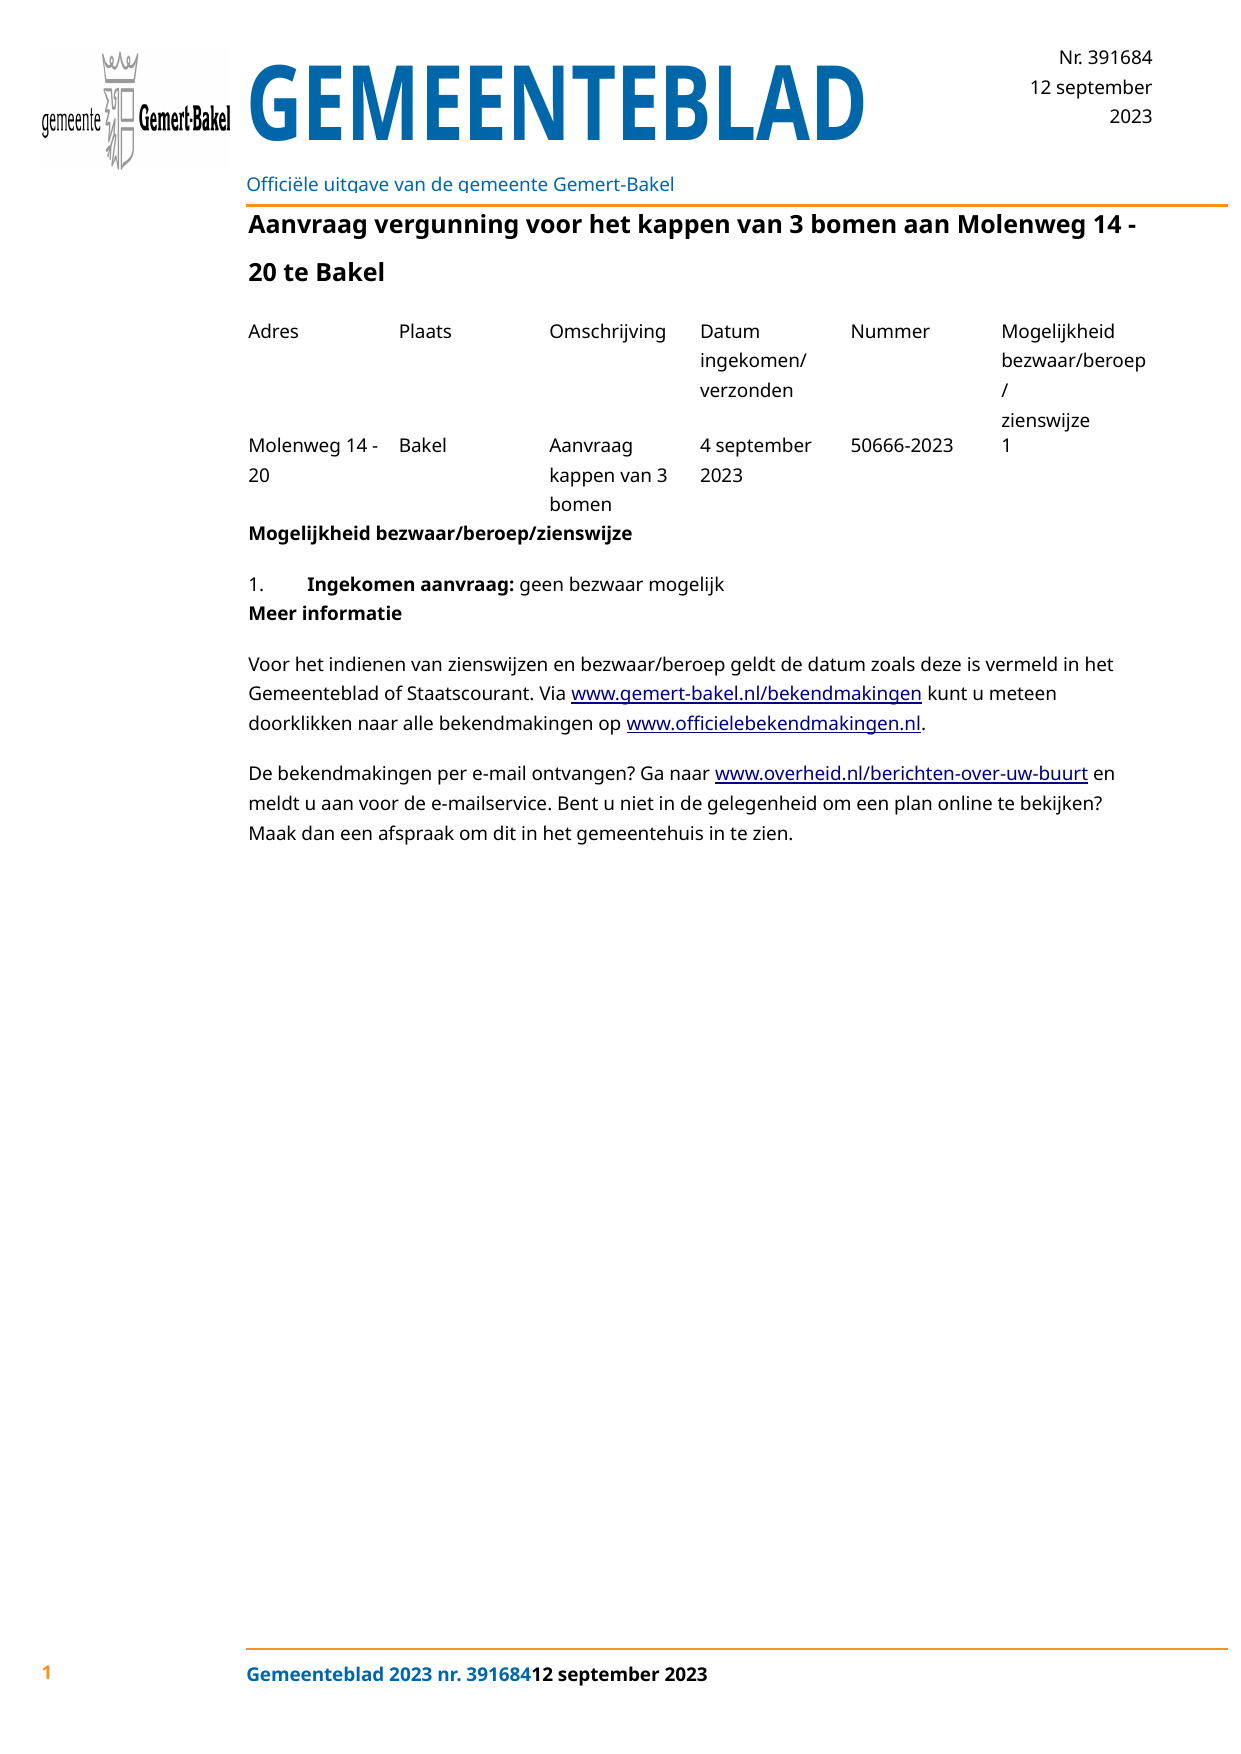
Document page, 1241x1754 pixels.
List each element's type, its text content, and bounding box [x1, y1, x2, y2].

table_cell 1 [1001, 433, 1152, 517]
table_cell Aanvraag kappen van 3 bomen [549, 433, 700, 517]
text Aanvraag vergunning voor het kappen van 3 bomen aan Molenweg 14 - 20 te Bakel [248, 207, 1152, 288]
table_header Mogelijkheid bezwaar/beroep/ zienswijze [1001, 318, 1152, 432]
table_cell 50666-2023 [850, 433, 1001, 517]
text Meer informatie [248, 601, 1152, 626]
table_header Adres [248, 318, 398, 432]
table_header Plaats [399, 318, 549, 432]
picture [41, 47, 231, 172]
table_header Nummer [850, 318, 1001, 432]
table_cell Bakel [399, 433, 549, 517]
table_header Datum ingekomen/ verzonden [700, 318, 850, 432]
table_cell 4 september 2023 [700, 433, 850, 517]
list Ingekomen aanvraag: geen bezwaar mogelijk [248, 571, 1152, 597]
table_header Omschrijving [549, 318, 700, 432]
text Voor het indienen van zienswijzen en bezwaar/beroep geldt de datum zoals deze is vermeld in het Gemeenteblad of Staatscourant. Via www.gemert-bakel.nl/bekendmakingen kunt u meteen doorklikken naar alle bekendmakingen op www.officielebekendmakingen.nl. [248, 651, 1152, 736]
text De bekendmakingen per e-mail ontvangen? Ga naar www.overheid.nl/berichten-over-uw-buurt en meldt u aan voor de e-mailservice. Bent u niet in de gelegenheid om een plan online te bekijken? Maak dan een afspraak om dit in het gemeentehuis in te zien. [248, 761, 1152, 846]
text Mogelijkheid bezwaar/beroep/zienswijze [248, 521, 1152, 546]
table_cell Molenweg 14 - 20 [248, 433, 398, 517]
